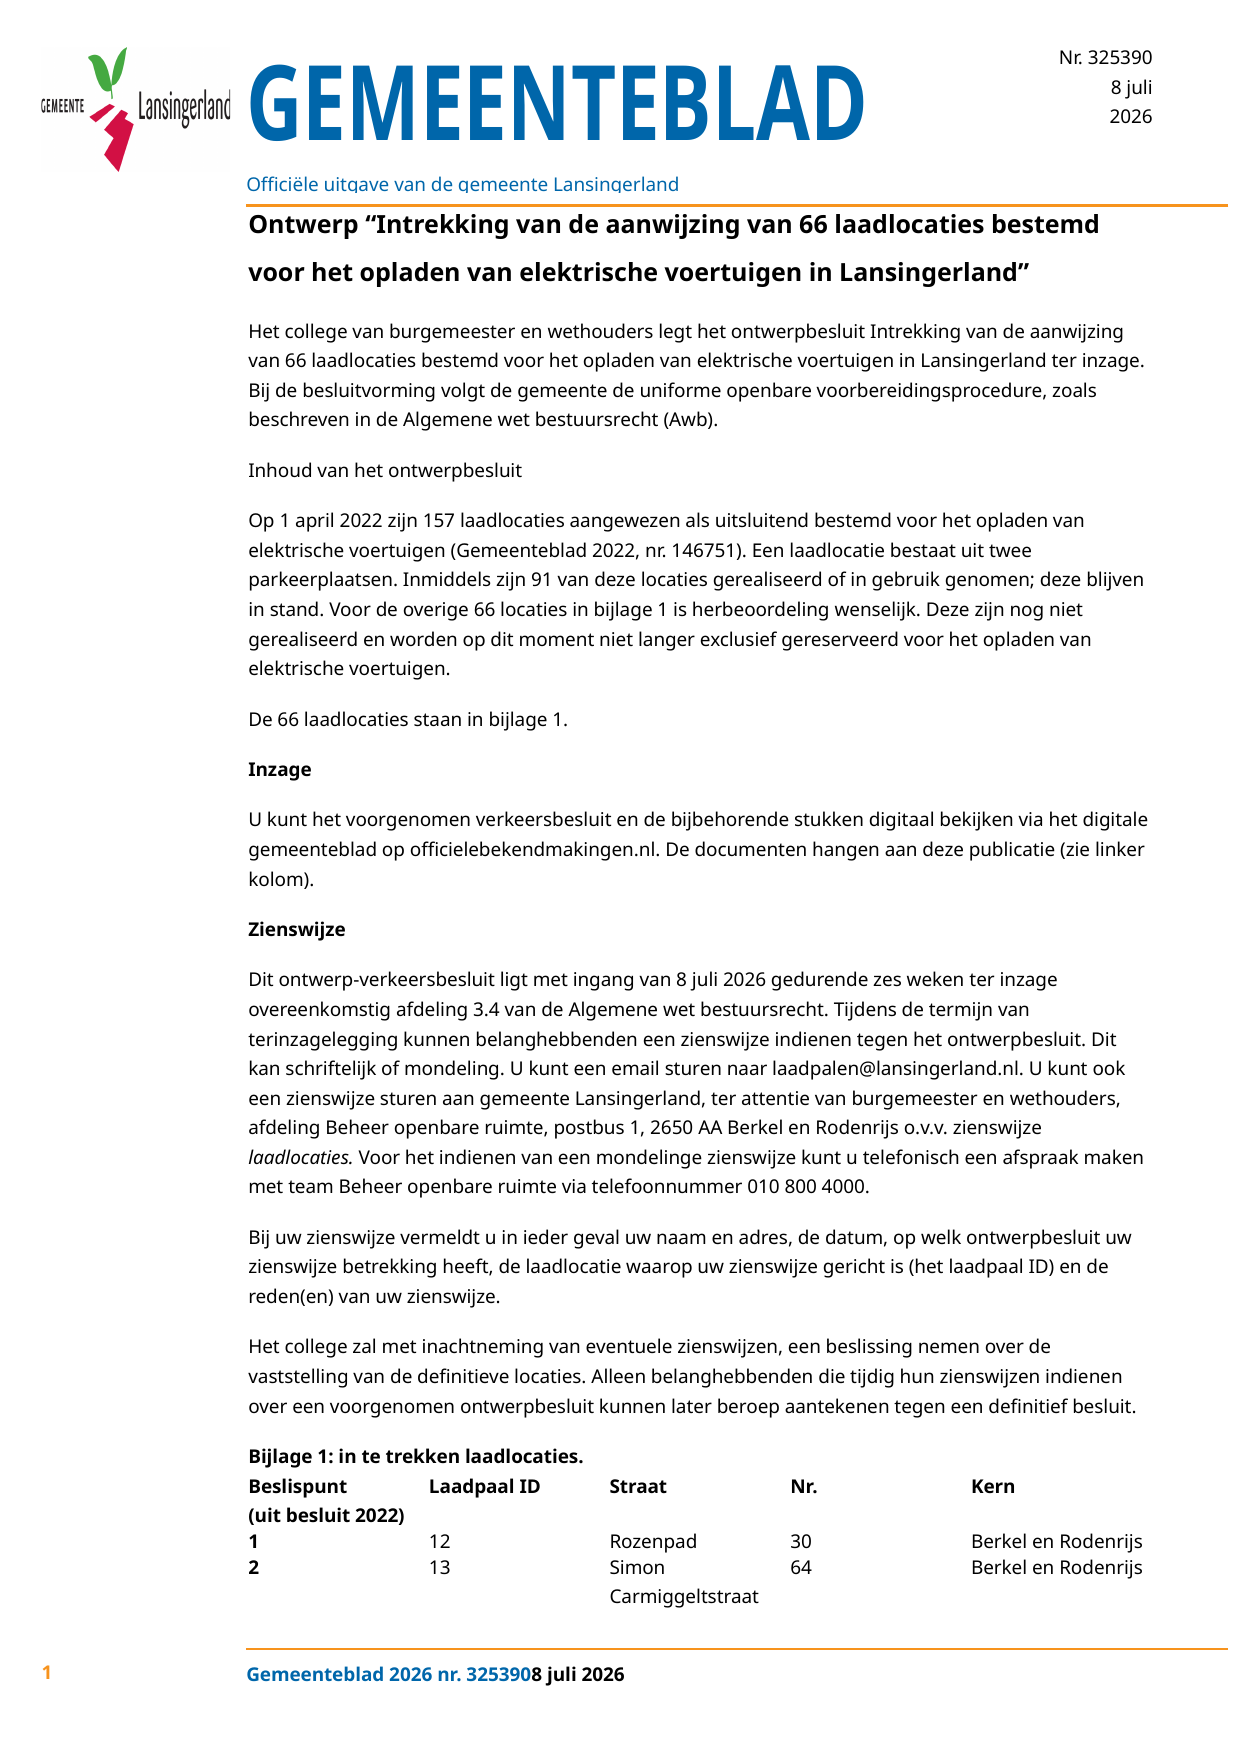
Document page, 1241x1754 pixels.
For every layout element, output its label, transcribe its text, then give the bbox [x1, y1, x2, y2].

table_cell 30 [790, 1528, 971, 1554]
table_header Laadpaal ID [429, 1473, 609, 1528]
table_cell 2 [248, 1554, 429, 1609]
table_cell 13 [429, 1554, 609, 1609]
text Zienswijze [248, 916, 1152, 942]
table_cell 64 [790, 1554, 971, 1609]
table_cell Berkel en Rodenrijs [971, 1554, 1152, 1609]
text De 66 laadlocaties staan in bijlage 1. [248, 706, 1152, 732]
text Het college zal met inachtneming van eventuele zienswijzen, een beslissing nemen over de vaststelling van de definitieve locaties. Alleen belanghebbenden die tijdig hun zienswijzen indienen over een voorgenomen ontwerpbesluit kunnen later beroep aantekenen tegen een definitief besluit. [248, 1334, 1152, 1419]
table_cell 1 [248, 1528, 429, 1554]
table_cell Simon Carmiggeltstraat [609, 1554, 790, 1609]
text Bij uw zienswijze vermeldt u in ieder geval uw naam en adres, de datum, op welk ontwerpbesluit uw zienswijze betrekking heeft, de laadlocatie waarop uw zienswijze gericht is (het laadpaal ID) en de reden(en) van uw zienswijze. [248, 1224, 1152, 1309]
text Ontwerp “Intrekking van de aanwijzing van 66 laadlocaties bestemd voor het opladen van elektrische voertuigen in Lansingerland” [248, 207, 1152, 288]
text Het college van burgemeester en wethouders legt het ontwerpbesluit Intrekking van de aanwijzing van 66 laadlocaties bestemd voor het opladen van elektrische voertuigen in Lansingerland ter inzage. Bij de besluitvorming volgt de gemeente de uniforme openbare voorbereidingsprocedure, zoals beschreven in de Algemene wet bestuursrecht (Awb). [248, 318, 1152, 432]
picture [41, 47, 231, 172]
table_header Nr. [790, 1473, 971, 1528]
table_cell Berkel en Rodenrijs [971, 1528, 1152, 1554]
table_header Straat [609, 1473, 790, 1528]
text U kunt het voorgenomen verkeersbesluit en de bijbehorende stukken digitaal bekijken via het digitale gemeenteblad op officielebekendmakingen.nl. De documenten hangen aan deze publicatie (zie linker kolom). [248, 807, 1152, 892]
text Op 1 april 2022 zijn 157 laadlocaties aangewezen als uitsluitend bestemd voor het opladen van elektrische voertuigen (Gemeenteblad 2022, nr. 146751). Een laadlocatie bestaat uit twee parkeerplaatsen. Inmiddels zijn 91 van deze locaties gerealiseerd of in gebruik genomen; deze blijven in stand. Voor de overige 66 locaties in bijlage 1 is herbeoordeling wenselijk. Deze zijn nog niet gerealiseerd en worden op dit moment niet langer exclusief gereserveerd voor het opladen van elektrische voertuigen. [248, 507, 1152, 681]
text Dit ontwerp-verkeersbesluit ligt met ingang van 8 juli 2026 gedurende zes weken ter inzage overeenkomstig afdeling 3.4 van de Algemene wet bestuursrecht. Tijdens de termijn van terinzagelegging kunnen belanghebbenden een zienswijze indienen tegen het ontwerpbesluit. Dit kan schriftelijk of mondeling. U kunt een email sturen naar laadpalen@lansingerland.nl. U kunt ook een zienswijze sturen aan gemeente Lansingerland, ter attentie van burgemeester en wethouders, afdeling Beheer openbare ruimte, postbus 1, 2650 AA Berkel en Rodenrijs o.v.v. zienswijze laadlocaties. Voor het indienen van een mondelinge zienswijze kunt u telefonisch een afspraak maken met team Beheer openbare ruimte via telefoonnummer 010 800 4000. [248, 967, 1152, 1199]
table_header Beslispunt (uit besluit 2022) [248, 1473, 429, 1528]
text Inzage [248, 756, 1152, 782]
text Inhoud van het ontwerpbesluit [248, 457, 1152, 483]
table_cell 12 [429, 1528, 609, 1554]
text Bijlage 1: in te trekken laadlocaties. [248, 1443, 1152, 1469]
table_header Kern [971, 1473, 1152, 1528]
table_cell Rozenpad [609, 1528, 790, 1554]
